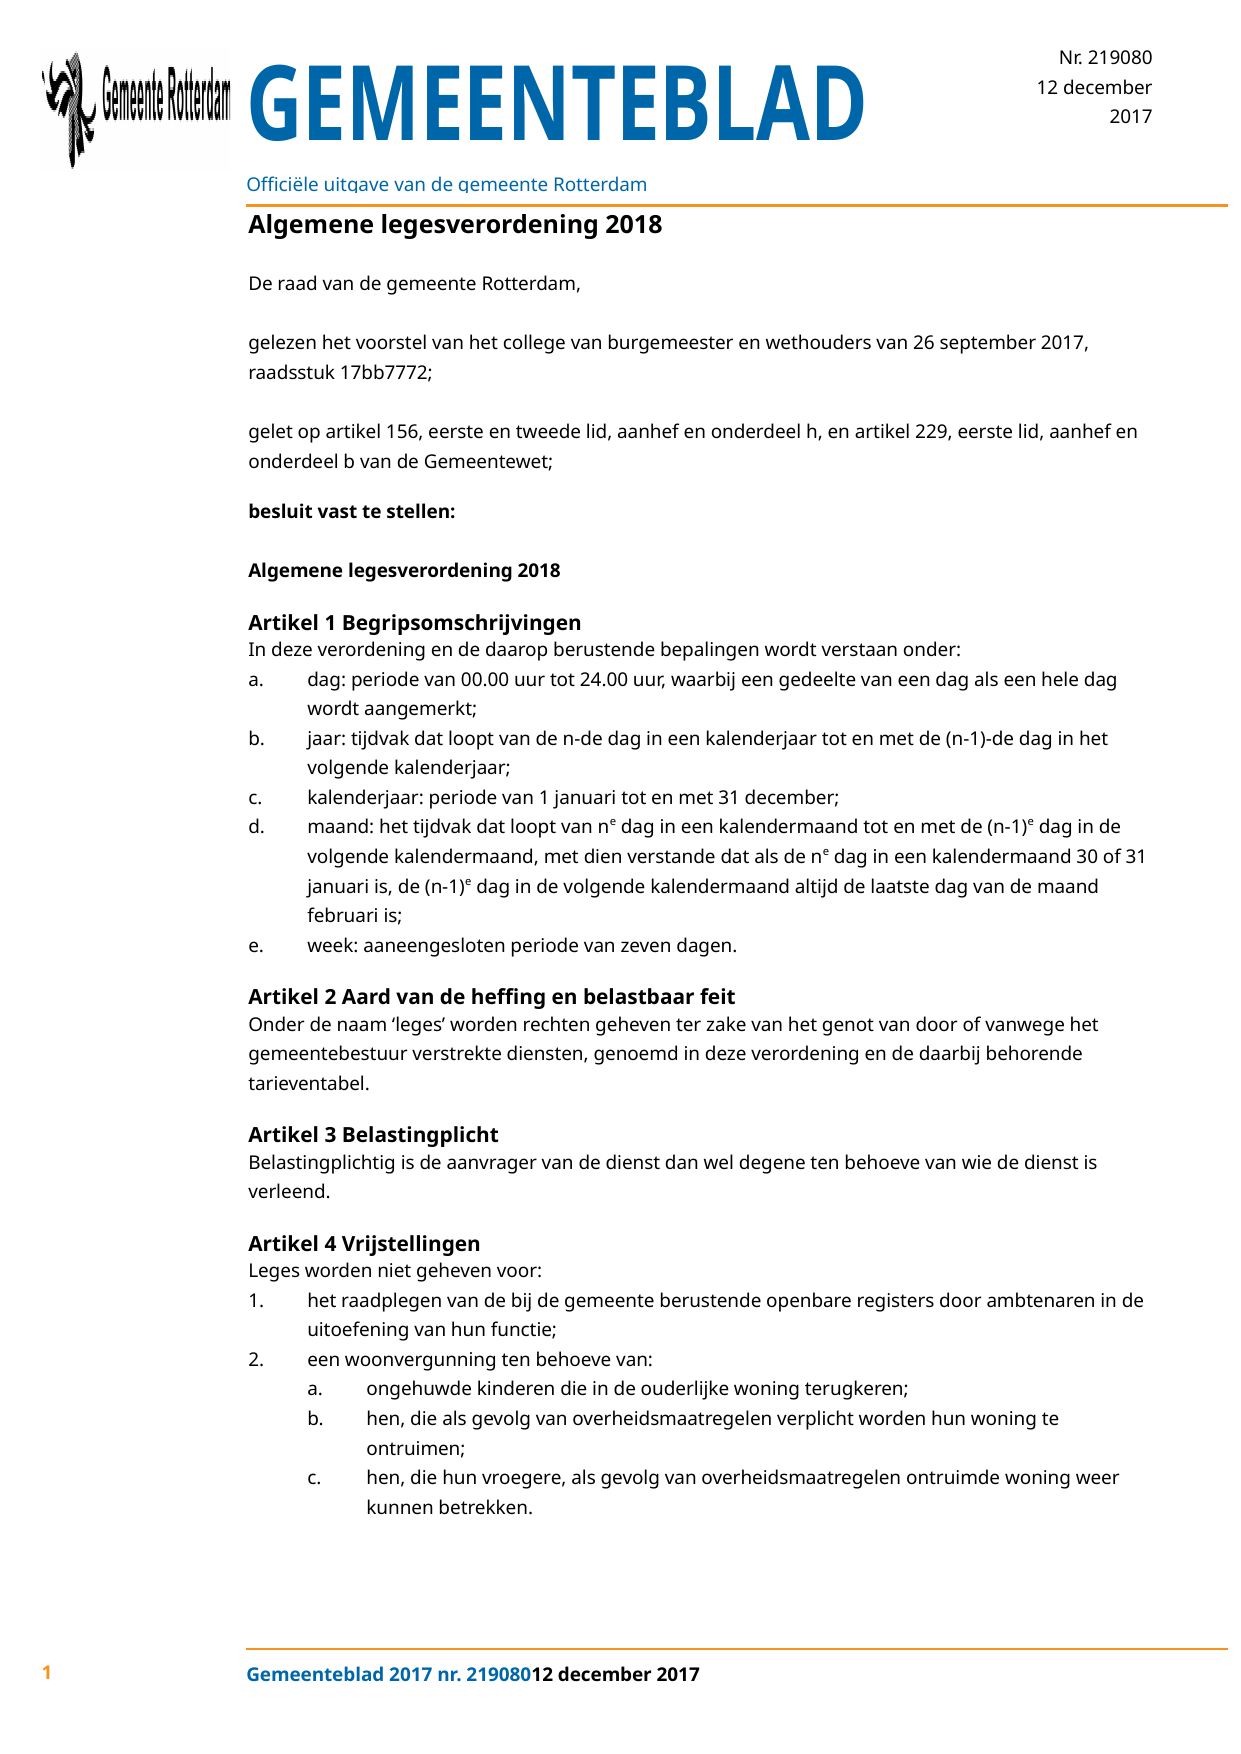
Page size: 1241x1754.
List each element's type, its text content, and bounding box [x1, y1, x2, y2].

text Artikel 2 Aard van de heffing en belastbaar feit [248, 982, 1152, 1011]
text gelezen het voorstel van het college van burgemeester en wethouders van 26 september 2017, raadsstuk 17bb7772; [248, 329, 1152, 385]
text In deze verordening en de daarop berustende bepalingen wordt verstaan onder: [248, 636, 1152, 662]
list dag: periode van 00.00 uur tot 24.00 uur, waarbij een gedeelte van een dag als een hele dag wordt aangemerkt; [248, 666, 1152, 721]
picture [41, 47, 231, 172]
text De raad van de gemeente Rotterdam, [248, 270, 1152, 296]
text gelet op artikel 156, eerste en tweede lid, aanhef en onderdeel h, en artikel 229, eerste lid, aanhef en onderdeel b van de Gemeentewet; [248, 418, 1152, 473]
text Onder de naam ‘leges’ worden rechten geheven ter zake van het genot van door of vanwege het gemeentebestuur verstrekte diensten, genoemd in deze verordening en de daarbij behorende tarieventabel. [248, 1011, 1152, 1096]
list kalenderjaar: periode van 1 januari tot en met 31 december; [248, 784, 1152, 810]
list hen, die hun vroegere, als gevolg van overheidsmaatregelen ontruimde woning weer kunnen betrekken. [307, 1464, 1152, 1520]
text Artikel 3 Belastingplicht [248, 1120, 1152, 1149]
list het raadplegen van de bij de gemeente berustende openbare registers door ambtenaren in de uitoefening van hun functie; [248, 1287, 1152, 1342]
text Artikel 4 Vrijstellingen [248, 1229, 1152, 1257]
text Algemene legesverordening 2018 [248, 207, 1152, 241]
list ongehuwde kinderen die in de ouderlijke woning terugkeren; [307, 1376, 1152, 1401]
list maand: het tijdvak dat loopt van ne dag in een kalendermaand tot en met de (n-1)e dag in de volgende kalendermaand, met dien verstande dat als de ne dag in een kalendermaand 30 of 31 januari is, de (n-1)e dag in de volgende kalendermaand altijd de laatste dag van de maand februari is; [248, 814, 1152, 928]
list week: aaneengesloten periode van zeven dagen. [248, 932, 1152, 958]
text besluit vast te stellen: [248, 498, 1152, 524]
text Belastingplichtig is de aanvrager van de dienst dan wel degene ten behoeve van wie de dienst is verleend. [248, 1149, 1152, 1204]
list hen, die als gevolg van overheidsmaatregelen verplicht worden hun woning te ontruimen; [307, 1405, 1152, 1461]
list jaar: tijdvak dat loopt van de n-de dag in een kalenderjaar tot en met de (n-1)-de dag in het volgende kalenderjaar; [248, 725, 1152, 780]
text Algemene legesverordening 2018 [248, 557, 1152, 583]
text Artikel 1 Begripsomschrijvingen [248, 608, 1152, 636]
list een woonvergunning ten behoeve van: [248, 1346, 1152, 1372]
text Leges worden niet geheven voor: [248, 1257, 1152, 1283]
